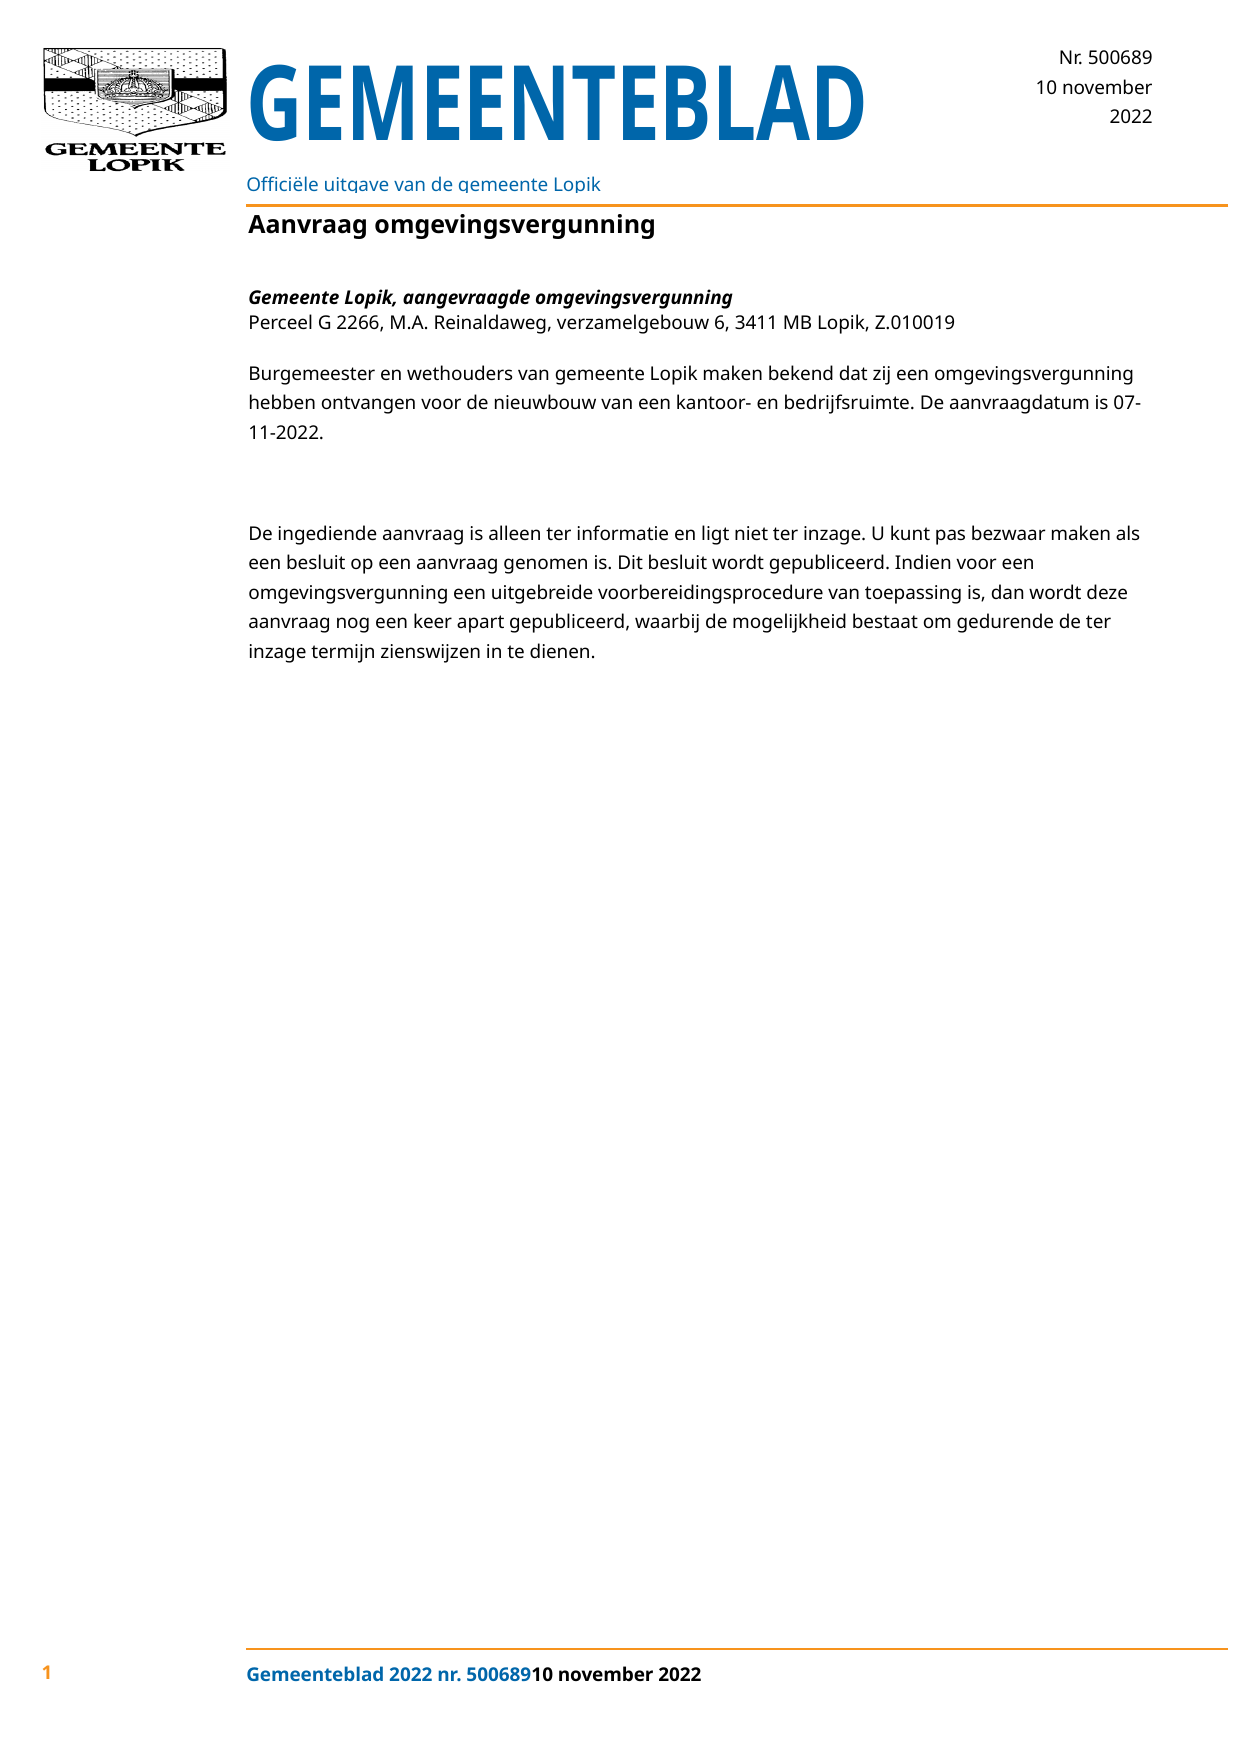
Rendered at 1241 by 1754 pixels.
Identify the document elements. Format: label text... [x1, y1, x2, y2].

text De ingediende aanvraag is alleen ter informatie en ligt niet ter inzage. U kunt pas bezwaar maken als een besluit op een aanvraag genomen is. Dit besluit wordt gepubliceerd. Indien voor een omgevingsvergunning een uitgebreide voorbereidingsprocedure van toepassing is, dan wordt deze aanvraag nog een keer apart gepubliceerd, waarbij de mogelijkheid bestaat om gedurende de ter inzage termijn zienswijzen in te dienen. [248, 520, 1152, 664]
text Gemeente Lopik, aangevraagde omgevingsvergunning [248, 284, 1152, 309]
text Aanvraag omgevingsvergunning [248, 207, 1152, 241]
text Burgemeester en wethouders van gemeente Lopik maken bekend dat zij een omgevingsvergunning hebben ontvangen voor de nieuwbouw van een kantoor- en bedrijfsruimte. De aanvraagdatum is 07-11-2022. [248, 360, 1152, 445]
text Perceel G 2266, M.A. Reinaldaweg, verzamelgebouw 6, 3411 MB Lopik, Z.010019 [248, 309, 1152, 335]
picture [41, 47, 231, 172]
